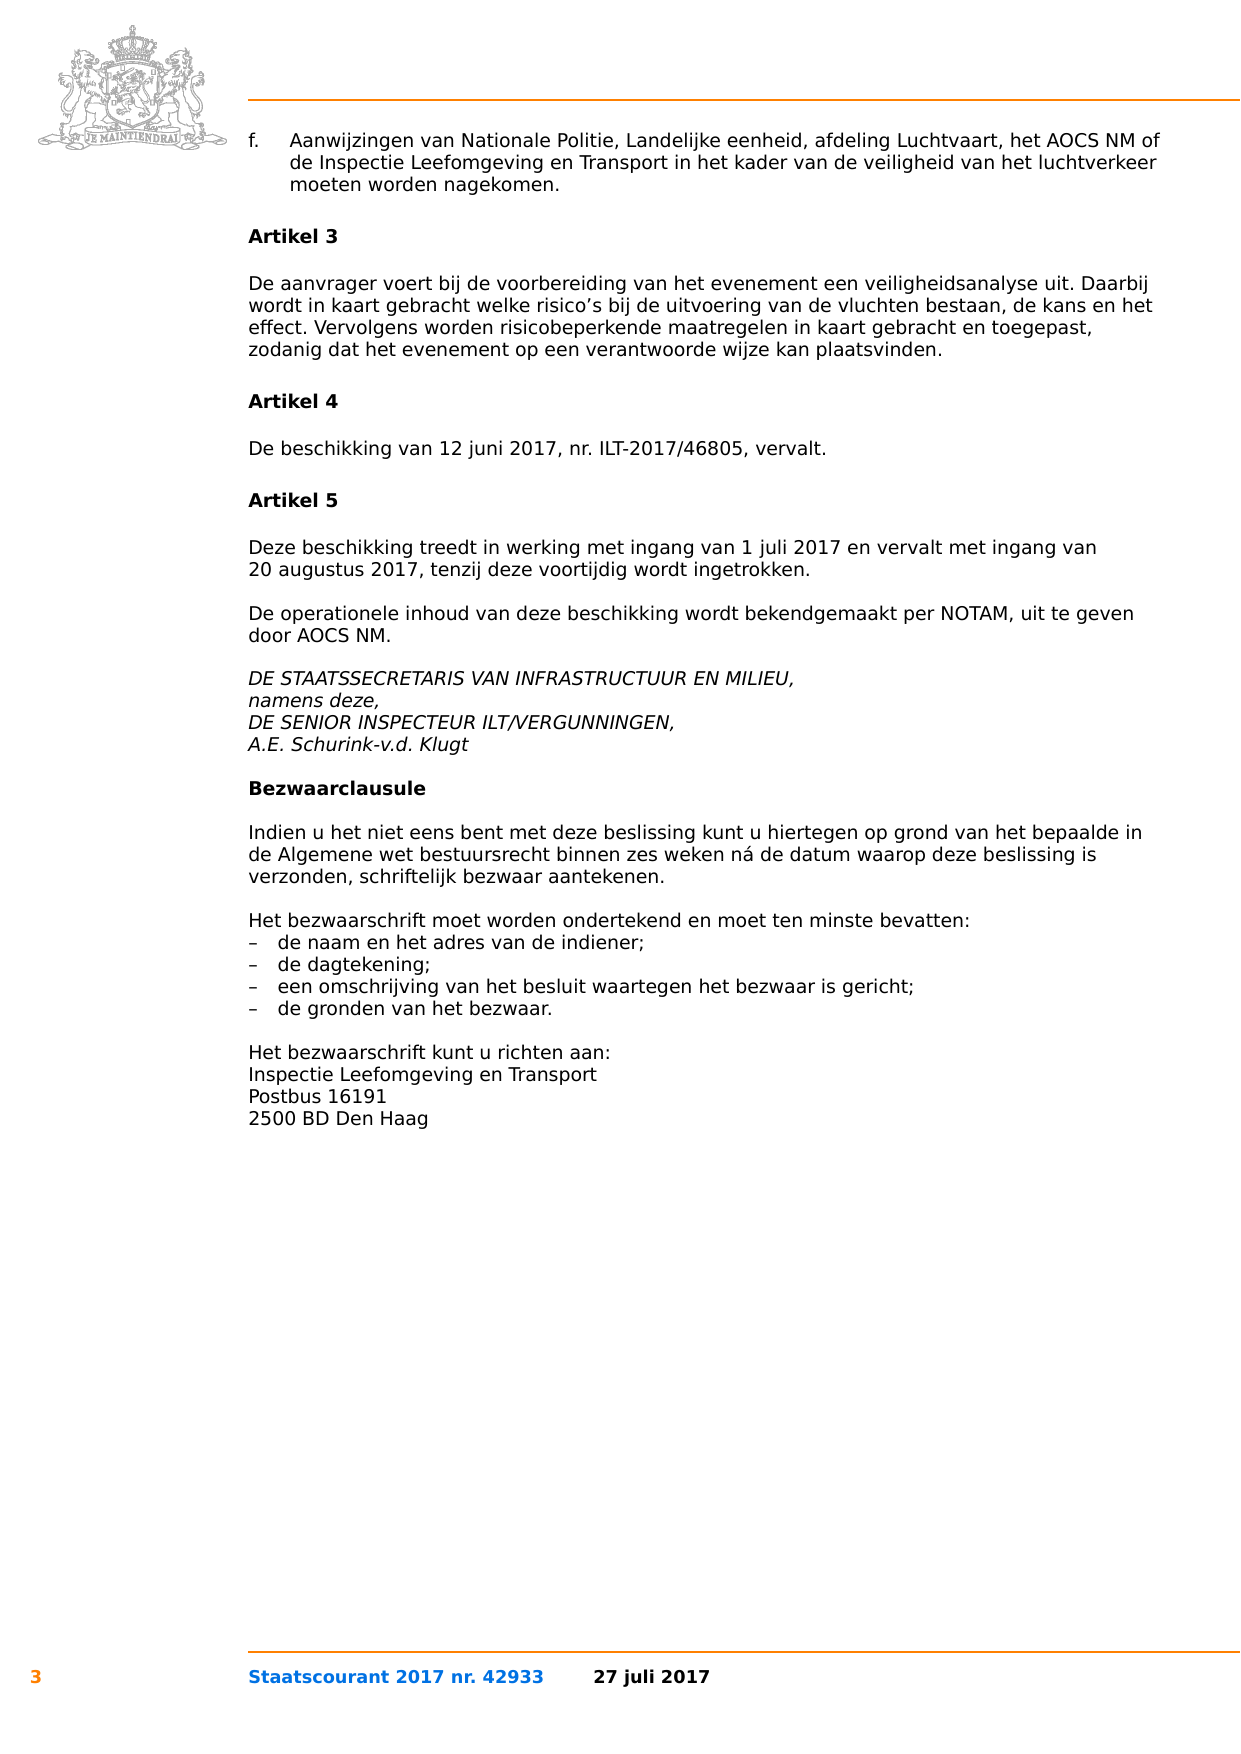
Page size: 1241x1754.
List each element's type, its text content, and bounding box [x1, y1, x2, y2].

text – een omschrijving van het besluit waartegen het bezwaar is gericht; [248, 976, 1163, 998]
text f. Aanwijzingen van Nationale Politie, Landelijke eenheid, afdeling Luchtvaart, het AOCS NM of de Inspectie Leefomgeving en Transport in het kader van de veiligheid van het luchtverkeer moeten worden nagekomen. [248, 130, 1163, 196]
text DE STAATSSECRETARIS VAN INFRASTRUCTUUR EN MILIEU, namens deze, DE SENIOR INSPECTEUR ILT/VERGUNNINGEN, A.E. Schurink-v.d. Klugt [248, 668, 1163, 756]
text Deze beschikking treedt in werking met ingang van 1 juli 2017 en vervalt met ingang van 20 augustus 2017, tenzij deze voortijdig wordt ingetrokken. [248, 537, 1163, 581]
text Inspectie Leefomgeving en Transport [248, 1063, 1163, 1086]
subtitle Artikel 4 [248, 391, 1163, 413]
text – de naam en het adres van de indiener; [248, 932, 1163, 954]
subtitle Artikel 5 [248, 490, 1163, 512]
picture [38, 25, 227, 150]
text Indien u het niet eens bent met deze beslissing kunt u hiertegen op grond van het bepaalde in de Algemene wet bestuursrecht binnen zes weken ná de datum waarop deze beslissing is verzonden, schriftelijk bezwaar aantekenen. [248, 822, 1163, 888]
text – de dagtekening; [248, 954, 1163, 976]
text De beschikking van 12 juni 2017, nr. ILT-2017/46805, vervalt. [248, 438, 1163, 460]
text 2500 BD Den Haag [248, 1107, 1163, 1129]
text Het bezwaarschrift moet worden ondertekend en moet ten minste bevatten: [248, 910, 1163, 932]
subtitle Artikel 3 [248, 226, 1163, 248]
text De aanvrager voert bij de voorbereiding van het evenement een veiligheidsanalyse uit. Daarbij wordt in kaart gebracht welke risico’s bij de uitvoering van de vluchten bestaan, de kans en het effect. Vervolgens worden risicobeperkende maatregelen in kaart gebracht en toegepast, zodanig dat het evenement op een verantwoorde wijze kan plaatsvinden. [248, 273, 1163, 361]
text Postbus 16191 [248, 1086, 1163, 1107]
text Het bezwaarschrift kunt u richten aan: [248, 1042, 1163, 1063]
text – de gronden van het bezwaar. [248, 998, 1163, 1020]
text De operationele inhoud van deze beschikking wordt bekendgemaakt per NOTAM, uit te geven door AOCS NM. [248, 602, 1163, 646]
text Bezwaarclausule [248, 778, 1163, 800]
